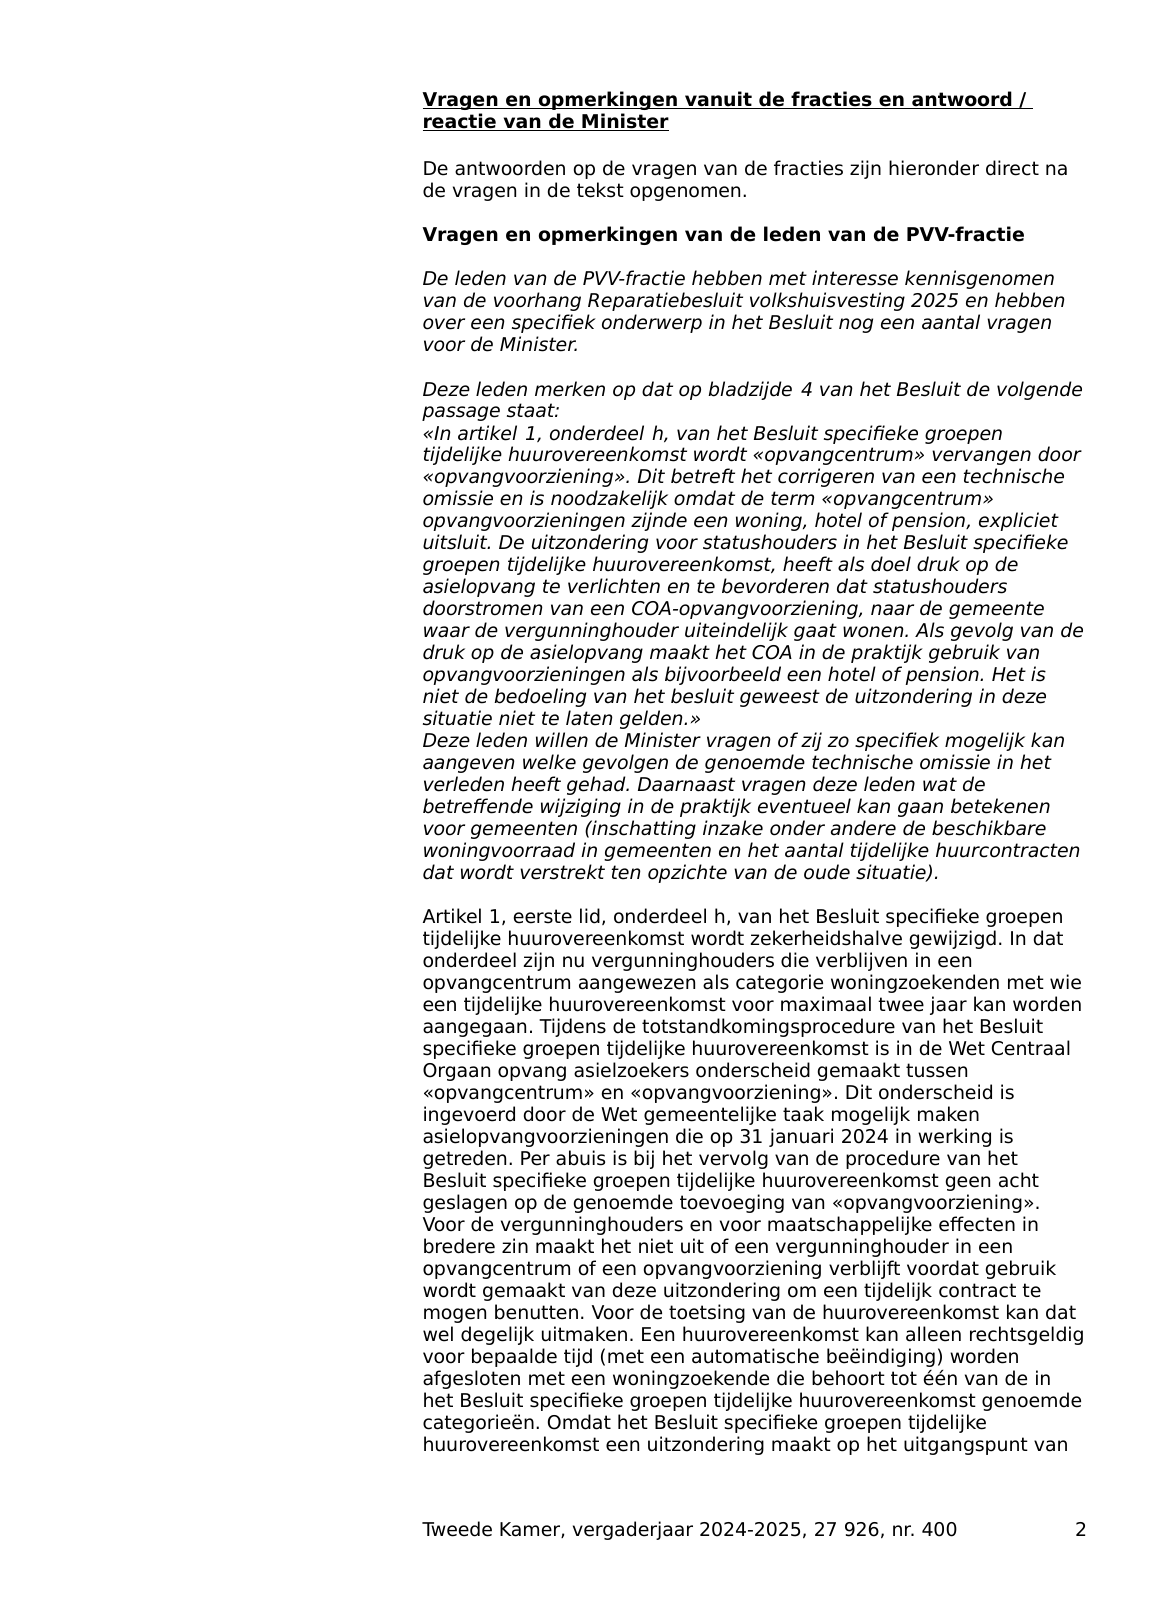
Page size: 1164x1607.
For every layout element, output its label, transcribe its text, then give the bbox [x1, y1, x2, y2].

text De leden van de PVV-fractie hebben met interesse kennisgenomen van de voorhang Reparatiebesluit volkshuisvesting 2025 en hebben over een specifiek onderwerp in het Besluit nog een aantal vragen voor de Minister. [422, 268, 1087, 356]
text «In artikel 1, onderdeel h, van het Besluit specifieke groepen tijdelijke huurovereenkomst wordt «opvangcentrum» vervangen door «opvangvoorziening». Dit betreft het corrigeren van een technische omissie en is noodzakelijk omdat de term «opvangcentrum» opvangvoorzieningen zijnde een woning, hotel of pension, expliciet uitsluit. De uitzondering voor statushouders in het Besluit specifieke groepen tijdelijke huurovereenkomst, heeft als doel druk op de asielopvang te verlichten en te bevorderen dat statushouders doorstromen van een COA-opvangvoorziening, naar de gemeente waar de vergunninghouder uiteindelijk gaat wonen. Als gevolg van de druk op de asielopvang maakt het COA in de praktijk gebruik van opvangvoorzieningen als bijvoorbeeld een hotel of pension. Het is niet de bedoeling van het besluit geweest de uitzondering in deze situatie niet te laten gelden.» [422, 422, 1087, 730]
text De antwoorden op de vragen van de fracties zijn hieronder direct na de vragen in de tekst opgenomen. [422, 158, 1087, 202]
subtitle Vragen en opmerkingen van de leden van de PVV-fractie [422, 224, 1087, 246]
text Deze leden willen de Minister vragen of zij zo specifiek mogelijk kan aangeven welke gevolgen de genoemde technische omissie in het verleden heeft gehad. Daarnaast vragen deze leden wat de betreffende wijziging in de praktijk eventueel kan gaan betekenen voor gemeenten (inschatting inzake onder andere de beschikbare woningvoorraad in gemeenten en het aantal tijdelijke huurcontracten dat wordt verstrekt ten opzichte van de oude situatie). [422, 730, 1087, 884]
text Artikel 1, eerste lid, onderdeel h, van het Besluit specifieke groepen tijdelijke huurovereenkomst wordt zekerheidshalve gewijzigd. In dat onderdeel zijn nu vergunninghouders die verblijven in een opvangcentrum aangewezen als categorie woningzoekenden met wie een tijdelijke huurovereenkomst voor maximaal twee jaar kan worden aangegaan. Tijdens de totstandkomingsprocedure van het Besluit specifieke groepen tijdelijke huurovereenkomst is in de Wet Centraal Orgaan opvang asielzoekers onderscheid gemaakt tussen «opvangcentrum» en «opvangvoorziening». Dit onderscheid is ingevoerd door de Wet gemeentelijke taak mogelijk maken asielopvangvoorzieningen die op 31 januari 2024 in werking is getreden. Per abuis is bij het vervolg van de procedure van het Besluit specifieke groepen tijdelijke huurovereenkomst geen acht geslagen op de genoemde toevoeging van «opvangvoorziening». Voor de vergunninghouders en voor maatschappelijke effecten in bredere zin maakt het niet uit of een vergunninghouder in een opvangcentrum of een opvangvoorziening verblijft voordat gebruik wordt gemaakt van deze uitzondering om een tijdelijk contract te mogen benutten. Voor de toetsing van de huurovereenkomst kan dat wel degelijk uitmaken. Een huurovereenkomst kan alleen rechtsgeldig voor bepaalde tijd (met een automatische beëindiging) worden afgesloten met een woningzoekende die behoort tot één van de in het Besluit specifieke groepen tijdelijke huurovereenkomst genoemde categorieën. Omdat het Besluit specifieke groepen tijdelijke huurovereenkomst een uitzondering maakt op het uitgangspunt van [422, 906, 1087, 1456]
subtitle Vragen en opmerkingen vanuit de fracties en antwoord / reactie van de Minister [422, 89, 1087, 133]
text Deze leden merken op dat op bladzijde 4 van het Besluit de volgende passage staat: [422, 378, 1087, 422]
